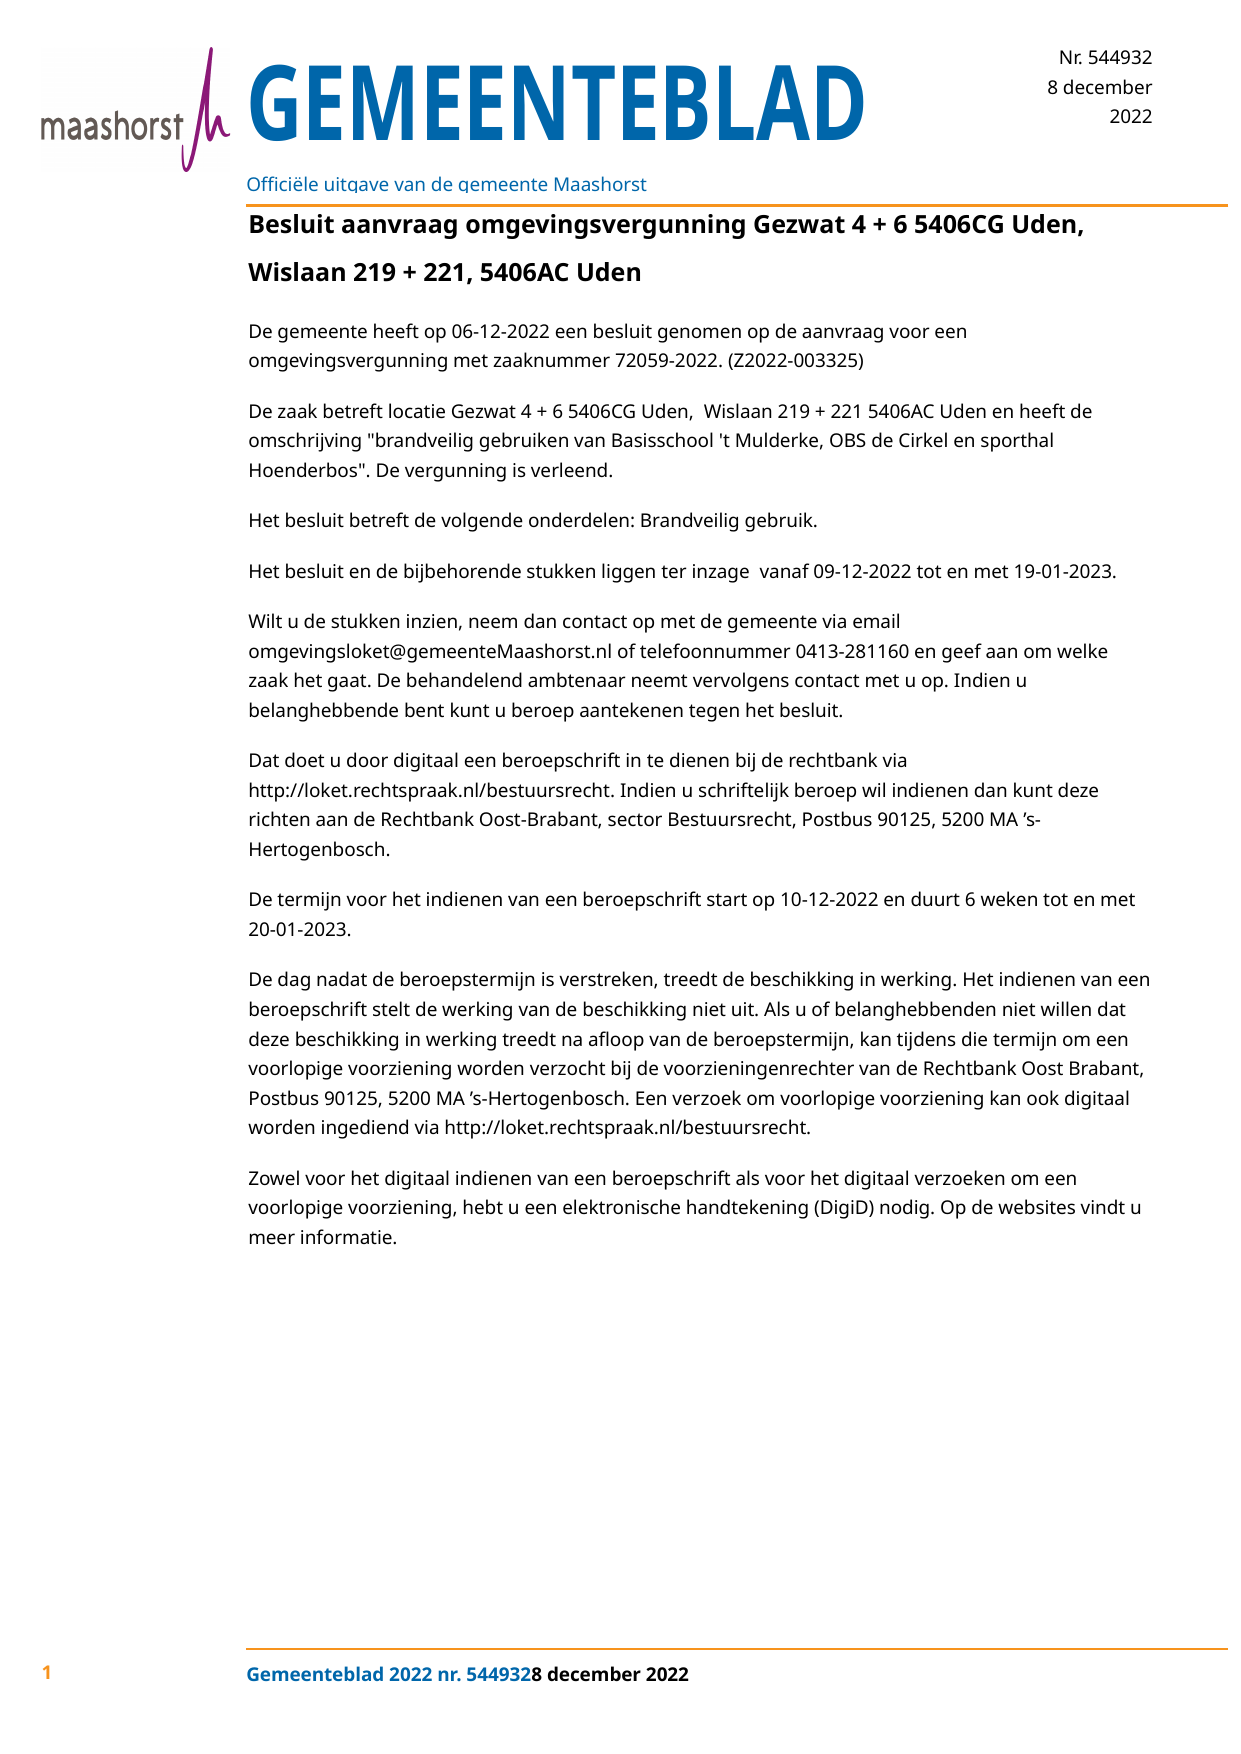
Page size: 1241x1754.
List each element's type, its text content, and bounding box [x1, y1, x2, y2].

picture [41, 47, 231, 172]
text De zaak betreft locatie Gezwat 4 + 6 5406CG Uden, Wislaan 219 + 221 5406AC Uden en heeft de omschrijving "brandveilig gebruiken van Basisschool 't Mulderke, OBS de Cirkel en sporthal Hoenderbos". De vergunning is verleend. [248, 398, 1152, 483]
text De gemeente heeft op 06-12-2022 een besluit genomen op de aanvraag voor een omgevingsvergunning met zaaknummer 72059-2022. (Z2022-003325) [248, 318, 1152, 373]
text De termijn voor het indienen van een beroepschrift start op 10-12-2022 en duurt 6 weken tot en met 20-01-2023. [248, 887, 1152, 942]
text De dag nadat de beroepstermijn is verstreken, treedt de beschikking in werking. Het indienen van een beroepschrift stelt de werking van de beschikking niet uit. Als u of belanghebbenden niet willen dat deze beschikking in werking treedt na afloop van de beroepstermijn, kan tijdens die termijn om een voorlopige voorziening worden verzocht bij de voorzieningenrechter van de Rechtbank Oost Brabant, Postbus 90125, 5200 MA ’s-Hertogenbosch. Een verzoek om voorlopige voorziening kan ook digitaal worden ingediend via http://loket.rechtspraak.nl/bestuursrecht. [248, 967, 1152, 1140]
text Het besluit betreft de volgende onderdelen: Brandveilig gebruik. [248, 507, 1152, 533]
text Het besluit en de bijbehorende stukken liggen ter inzage vanaf 09-12-2022 tot en met 19-01-2023. [248, 558, 1152, 584]
text Wilt u de stukken inzien, neem dan contact op met de gemeente via email omgevingsloket@gemeenteMaashorst.nl of telefoonnummer 0413-281160 en geef aan om welke zaak het gaat. De behandelend ambtenaar neemt vervolgens contact met u op. Indien u belanghebbende bent kunt u beroep aantekenen tegen het besluit. [248, 608, 1152, 723]
text Besluit aanvraag omgevingsvergunning Gezwat 4 + 6 5406CG Uden, Wislaan 219 + 221, 5406AC Uden [248, 207, 1152, 288]
text Zowel voor het digitaal indienen van een beroepschrift als voor het digitaal verzoeken om een voorlopige voorziening, hebt u een elektronische handtekening (DigiD) nodig. Op de websites vindt u meer informatie. [248, 1165, 1152, 1250]
text Dat doet u door digitaal een beroepschrift in te dienen bij de rechtbank via http://loket.rechtspraak.nl/bestuursrecht. Indien u schriftelijk beroep wil indienen dan kunt deze richten aan de Rechtbank Oost-Brabant, sector Bestuursrecht, Postbus 90125, 5200 MA ’s-Hertogenbosch. [248, 747, 1152, 862]
